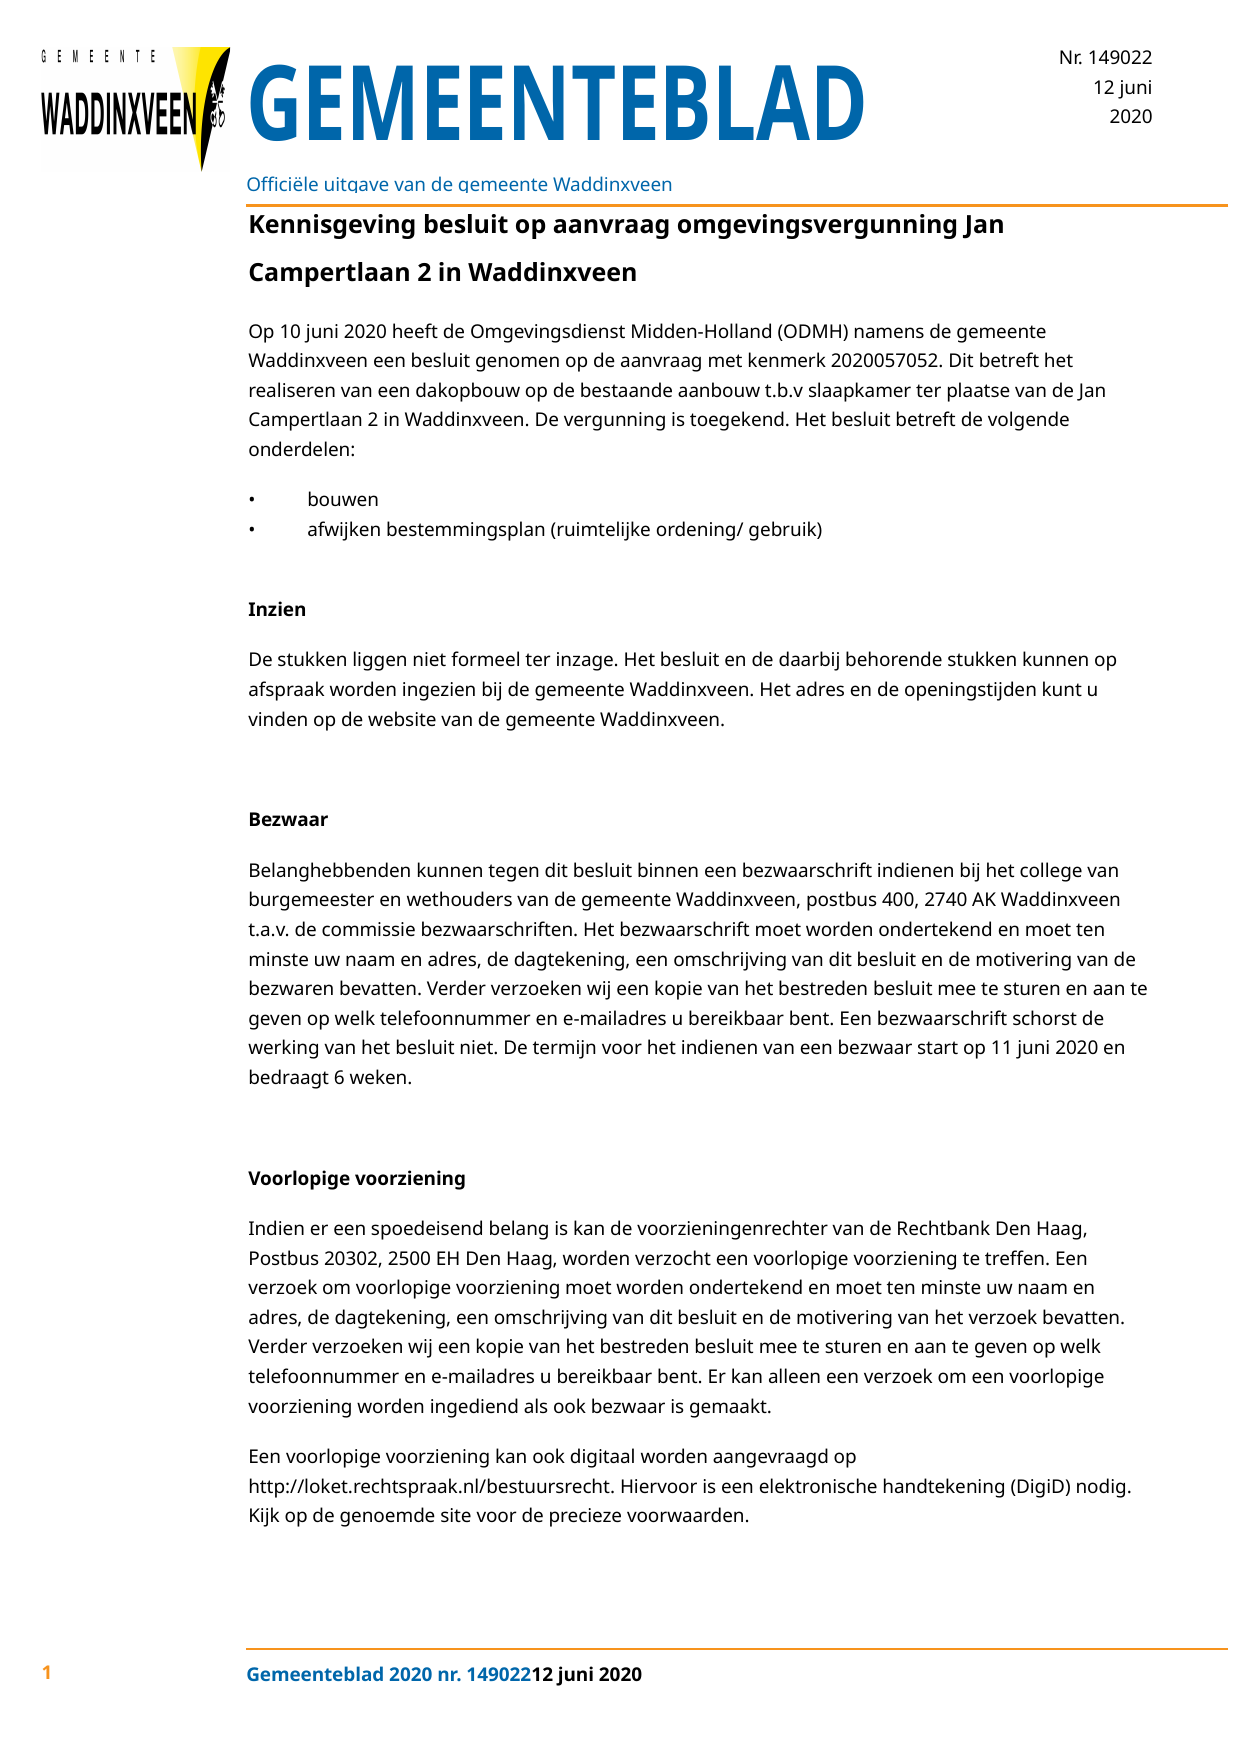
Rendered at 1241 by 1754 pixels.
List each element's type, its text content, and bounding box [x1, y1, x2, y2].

text Belanghebbenden kunnen tegen dit besluit binnen een bezwaarschrift indienen bij het college van burgemeester en wethouders van de gemeente Waddinxveen, postbus 400, 2740 AK Waddinxveen t.a.v. de commissie bezwaarschriften. Het bezwaarschrift moet worden ondertekend en moet ten minste uw naam en adres, de dagtekening, een omschrijving van dit besluit en de motivering van de bezwaren bevatten. Verder verzoeken wij een kopie van het bestreden besluit mee te sturen en aan te geven op welk telefoonnummer en e-mailadres u bereikbaar bent. Een bezwaarschrift schorst de werking van het besluit niet. De termijn voor het indienen van een bezwaar start op 11 juni 2020 en bedraagt 6 weken. [248, 857, 1152, 1090]
text Inzien [248, 596, 1152, 622]
text De stukken liggen niet formeel ter inzage. Het besluit en de daarbij behorende stukken kunnen op afspraak worden ingezien bij de gemeente Waddinxveen. Het adres en de openingstijden kunt u vinden op de website van de gemeente Waddinxveen. [248, 647, 1152, 732]
text Een voorlopige voorziening kan ook digitaal worden aangevraagd op http://loket.rechtspraak.nl/bestuursrecht. Hiervoor is een elektronische handtekening (DigiD) nodig. Kijk op de genoemde site voor de precieze voorwaarden. [248, 1443, 1152, 1528]
picture [41, 47, 231, 172]
text Voorlopige voorziening [248, 1165, 1152, 1191]
list afwijken bestemmingsplan (ruimtelijke ordening/ gebruik) [248, 516, 1152, 542]
text Op 10 juni 2020 heeft de Omgevingsdienst Midden-Holland (ODMH) namens de gemeente Waddinxveen een besluit genomen op de aanvraag met kenmerk 2020057052. Dit betreft het realiseren van een dakopbouw op de bestaande aanbouw t.b.v slaapkamer ter plaatse van de Jan Campertlaan 2 in Waddinxveen. De vergunning is toegekend. Het besluit betreft de volgende onderdelen: [248, 318, 1152, 462]
text Indien er een spoedeisend belang is kan de voorzieningenrechter van de Rechtbank Den Haag, Postbus 20302, 2500 EH Den Haag, worden verzocht een voorlopige voorziening te treffen. Een verzoek om voorlopige voorziening moet worden ondertekend en moet ten minste uw naam en adres, de dagtekening, een omschrijving van dit besluit en de motivering van het verzoek bevatten. Verder verzoeken wij een kopie van het bestreden besluit mee te sturen en aan te geven op welk telefoonnummer en e-mailadres u bereikbaar bent. Er kan alleen een verzoek om een voorlopige voorziening worden ingediend als ook bezwaar is gemaakt. [248, 1215, 1152, 1419]
text Kennisgeving besluit op aanvraag omgevingsvergunning Jan Campertlaan 2 in Waddinxveen [248, 207, 1152, 288]
list bouwen [248, 487, 1152, 512]
text Bezwaar [248, 807, 1152, 832]
